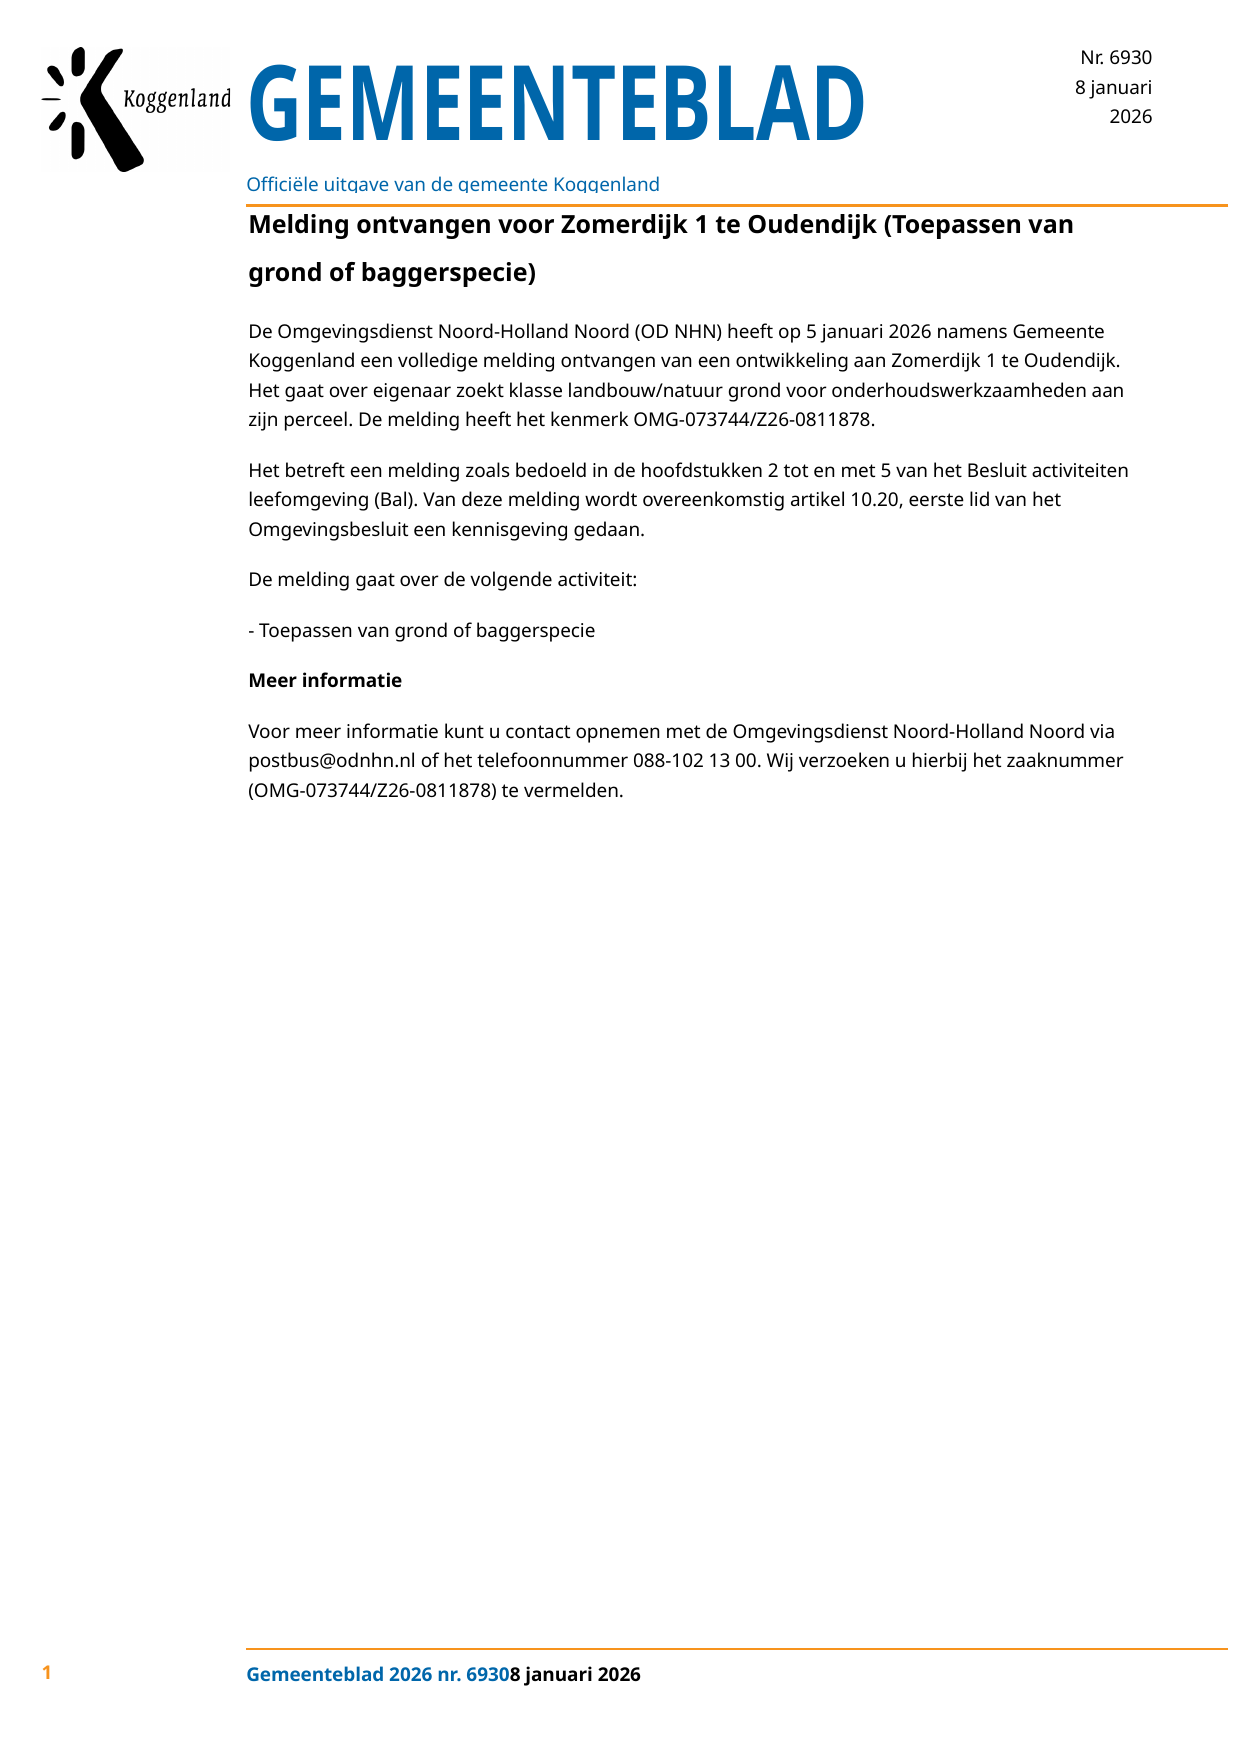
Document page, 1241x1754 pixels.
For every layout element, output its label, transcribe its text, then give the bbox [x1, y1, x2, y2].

text Melding ontvangen voor Zomerdijk 1 te Oudendijk (Toepassen van grond of baggerspecie) [248, 207, 1152, 288]
text - Toepassen van grond of baggerspecie [248, 617, 1152, 643]
text Voor meer informatie kunt u contact opnemen met de Omgevingsdienst Noord-Holland Noord via postbus@odnhn.nl of het telefoonnummer 088-102 13 00. Wij verzoeken u hierbij het zaaknummer (OMG-073744/Z26-0811878) te vermelden. [248, 718, 1152, 803]
text Meer informatie [248, 667, 1152, 693]
text De Omgevingsdienst Noord-Holland Noord (OD NHN) heeft op 5 januari 2026 namens Gemeente Koggenland een volledige melding ontvangen van een ontwikkeling aan Zomerdijk 1 te Oudendijk. Het gaat over eigenaar zoekt klasse landbouw/natuur grond voor onderhoudswerkzaamheden aan zijn perceel. De melding heeft het kenmerk OMG-073744/Z26-0811878. [248, 318, 1152, 432]
text Het betreft een melding zoals bedoeld in de hoofdstukken 2 tot en met 5 van het Besluit activiteiten leefomgeving (Bal). Van deze melding wordt overeenkomstig artikel 10.20, eerste lid van het Omgevingsbesluit een kennisgeving gedaan. [248, 457, 1152, 542]
picture [41, 47, 231, 172]
text De melding gaat over de volgende activiteit: [248, 567, 1152, 592]
